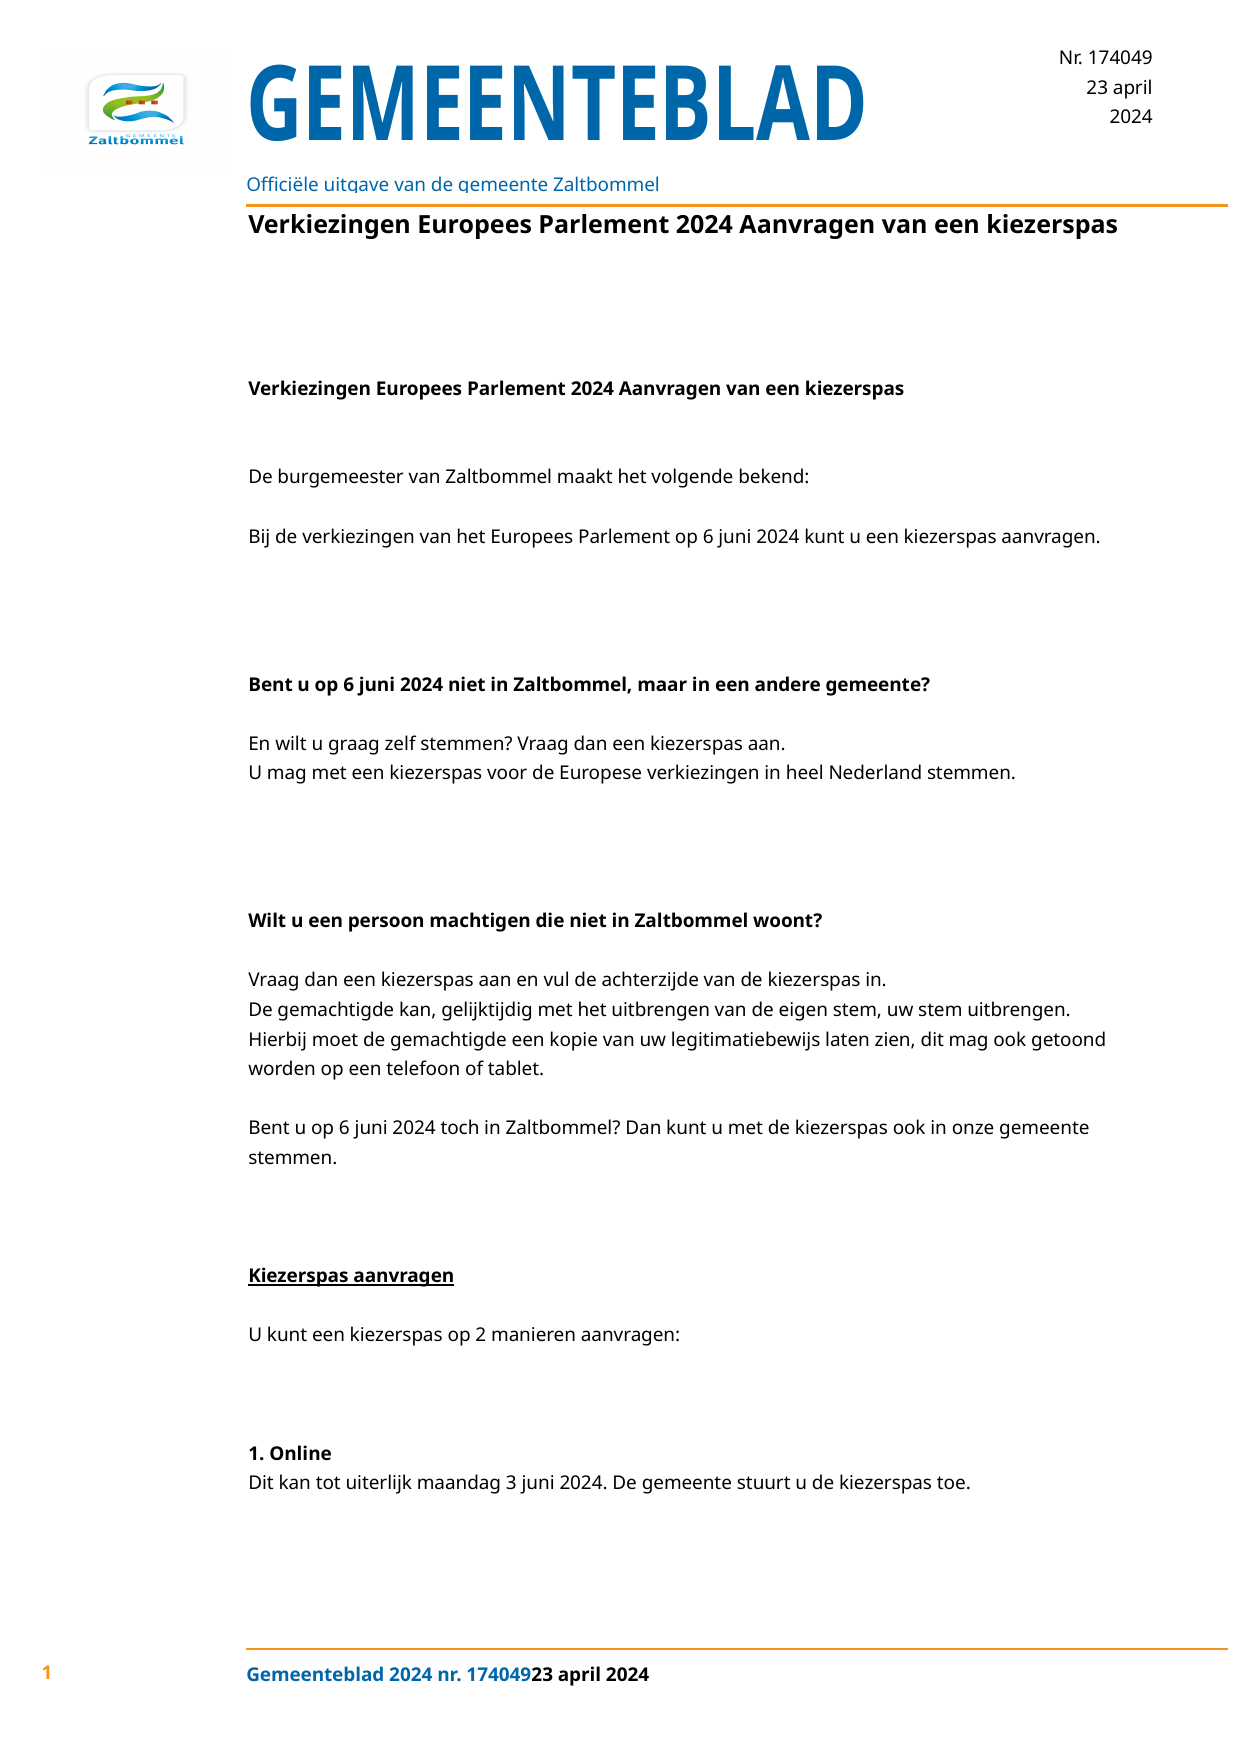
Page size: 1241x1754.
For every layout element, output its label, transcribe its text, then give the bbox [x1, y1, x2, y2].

text 1. Online [248, 1440, 1152, 1466]
text Wilt u een persoon machtigen die niet in Zaltbommel woont? [248, 907, 1152, 933]
text Hierbij moet de gemachtigde een kopie van uw legitimatiebewijs laten zien, dit mag ook getoond worden op een telefoon of tablet. [248, 1026, 1152, 1081]
text Verkiezingen Europees Parlement 2024 Aanvragen van een kiezerspas [248, 375, 1152, 401]
text De gemachtigde kan, gelijktijdig met het uitbrengen van de eigen stem, uw stem uitbrengen. [248, 996, 1152, 1022]
text Bent u op 6 juni 2024 niet in Zaltbommel, maar in een andere gemeente? [248, 671, 1152, 696]
text Kiezerspas aanvragen [248, 1262, 1152, 1288]
text Verkiezingen Europees Parlement 2024 Aanvragen van een kiezerspas [248, 207, 1152, 241]
text Bent u op 6 juni 2024 toch in Zaltbommel? Dan kunt u met de kiezerspas ook in onze gemeente stemmen. [248, 1114, 1152, 1170]
text U mag met een kiezerspas voor de Europese verkiezingen in heel Nederland stemmen. [248, 759, 1152, 785]
text En wilt u graag zelf stemmen? Vraag dan een kiezerspas aan. [248, 730, 1152, 756]
text U kunt een kiezerspas op 2 manieren aanvragen: [248, 1322, 1152, 1347]
text Bij de verkiezingen van het Europees Parlement op 6 juni 2024 kunt u een kiezerspas aanvragen. [248, 523, 1152, 548]
picture [41, 47, 231, 172]
text Vraag dan een kiezerspas aan en vul de achterzijde van de kiezerspas in. [248, 967, 1152, 992]
text De burgemeester van Zaltbommel maakt het volgende bekend: [248, 464, 1152, 489]
text Dit kan tot uiterlijk maandag 3 juni 2024. De gemeente stuurt u de kiezerspas toe. [248, 1469, 1152, 1495]
